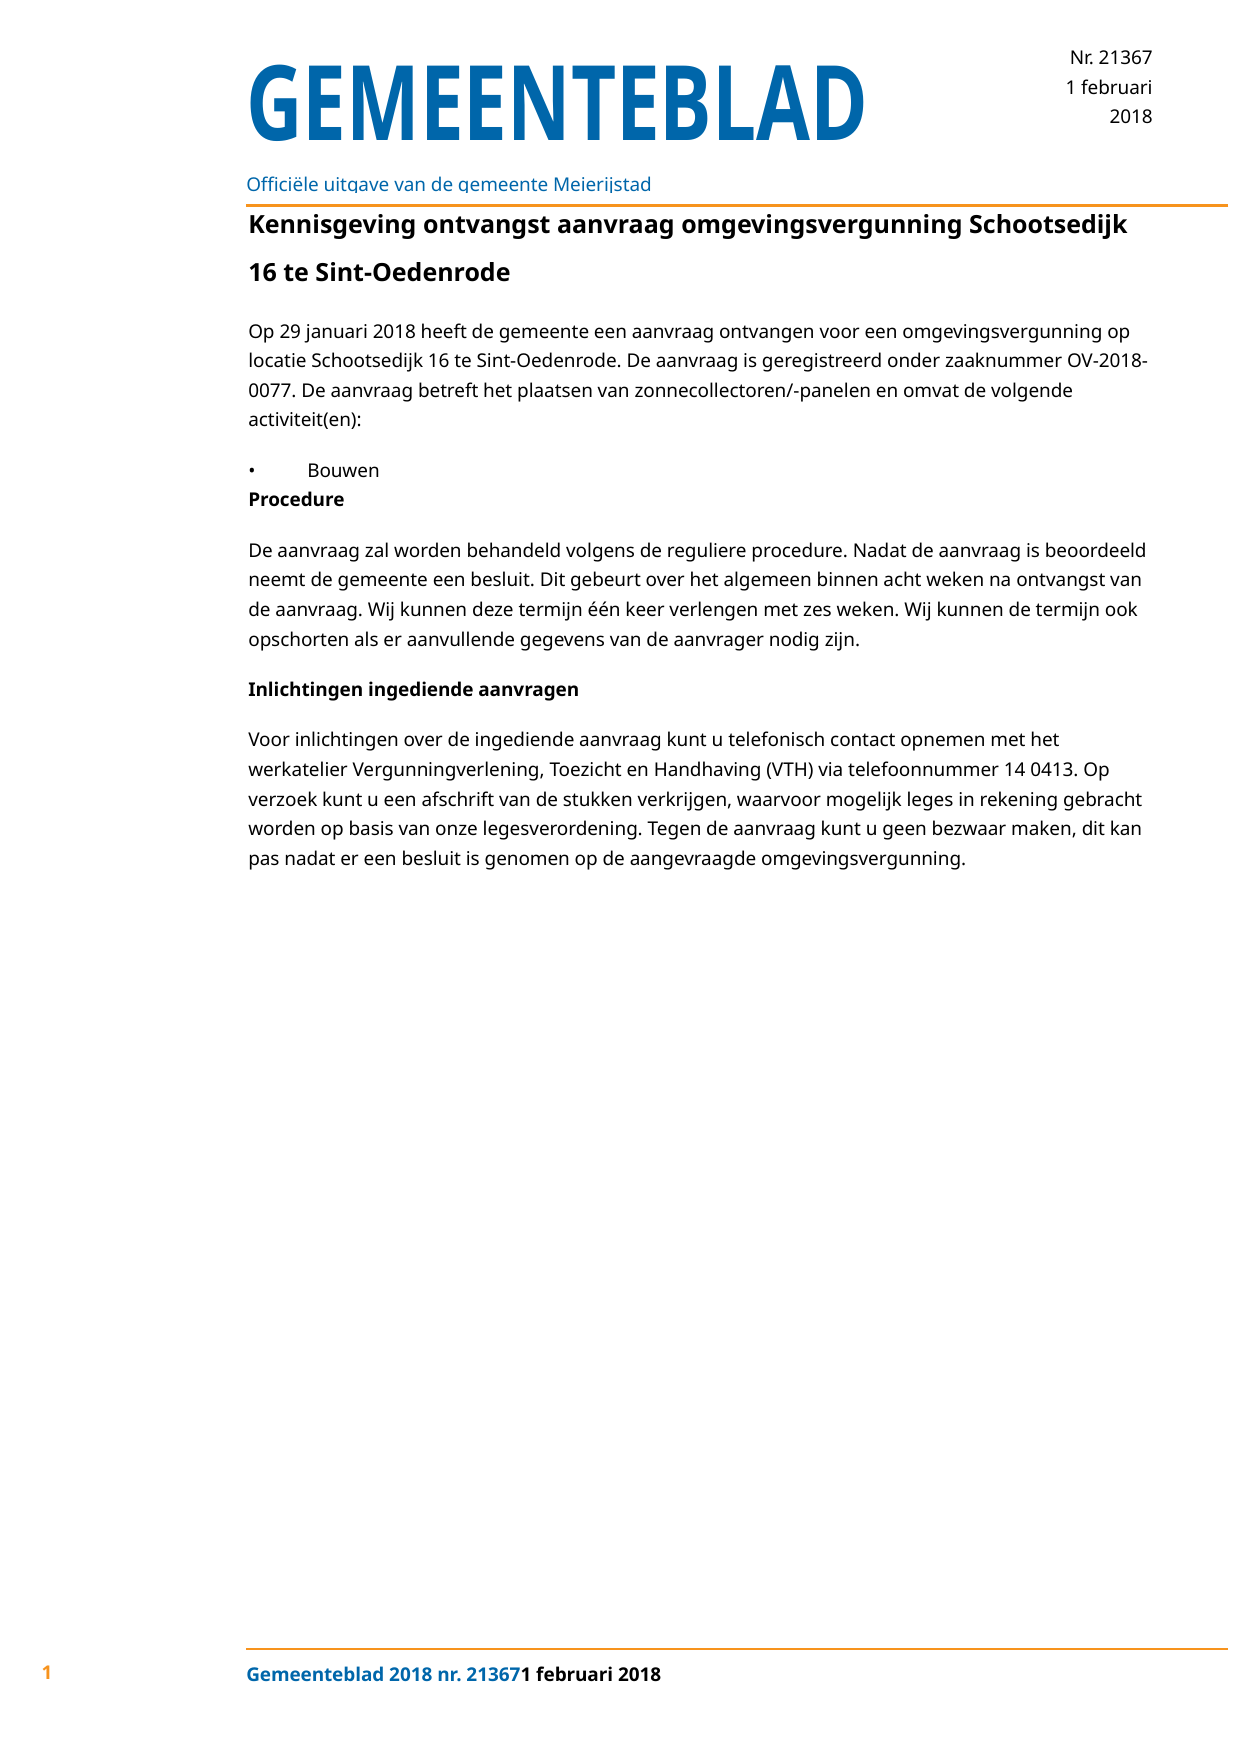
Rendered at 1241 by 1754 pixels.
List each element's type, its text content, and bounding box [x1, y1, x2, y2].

text Voor inlichtingen over de ingediende aanvraag kunt u telefonisch contact opnemen met het werkatelier Vergunningverlening, Toezicht en Handhaving (VTH) via telefoonnummer 14 0413. Op verzoek kunt u een afschrift van de stukken verkrijgen, waarvoor mogelijk leges in rekening gebracht worden op basis van onze legesverordening. Tegen de aanvraag kunt u geen bezwaar maken, dit kan pas nadat er een besluit is genomen op de aangevraagde omgevingsvergunning. [248, 727, 1152, 871]
text Op 29 januari 2018 heeft de gemeente een aanvraag ontvangen voor een omgevingsvergunning op locatie Schootsedijk 16 te Sint-Oedenrode. De aanvraag is geregistreerd onder zaaknummer OV-2018-0077. De aanvraag betreft het plaatsen van zonnecollectoren/-panelen en omvat de volgende activiteit(en): [248, 318, 1152, 432]
list Bouwen [248, 457, 1152, 483]
text Inlichtingen ingediende aanvragen [248, 676, 1152, 702]
picture [41, 47, 231, 172]
text De aanvraag zal worden behandeld volgens de reguliere procedure. Nadat de aanvraag is beoordeeld neemt de gemeente een besluit. Dit gebeurt over het algemeen binnen acht weken na ontvangst van de aanvraag. Wij kunnen deze termijn één keer verlengen met zes weken. Wij kunnen de termijn ook opschorten als er aanvullende gegevens van de aanvrager nodig zijn. [248, 537, 1152, 652]
text Kennisgeving ontvangst aanvraag omgevingsvergunning Schootsedijk 16 te Sint-Oedenrode [248, 207, 1152, 288]
text Procedure [248, 487, 1152, 512]
